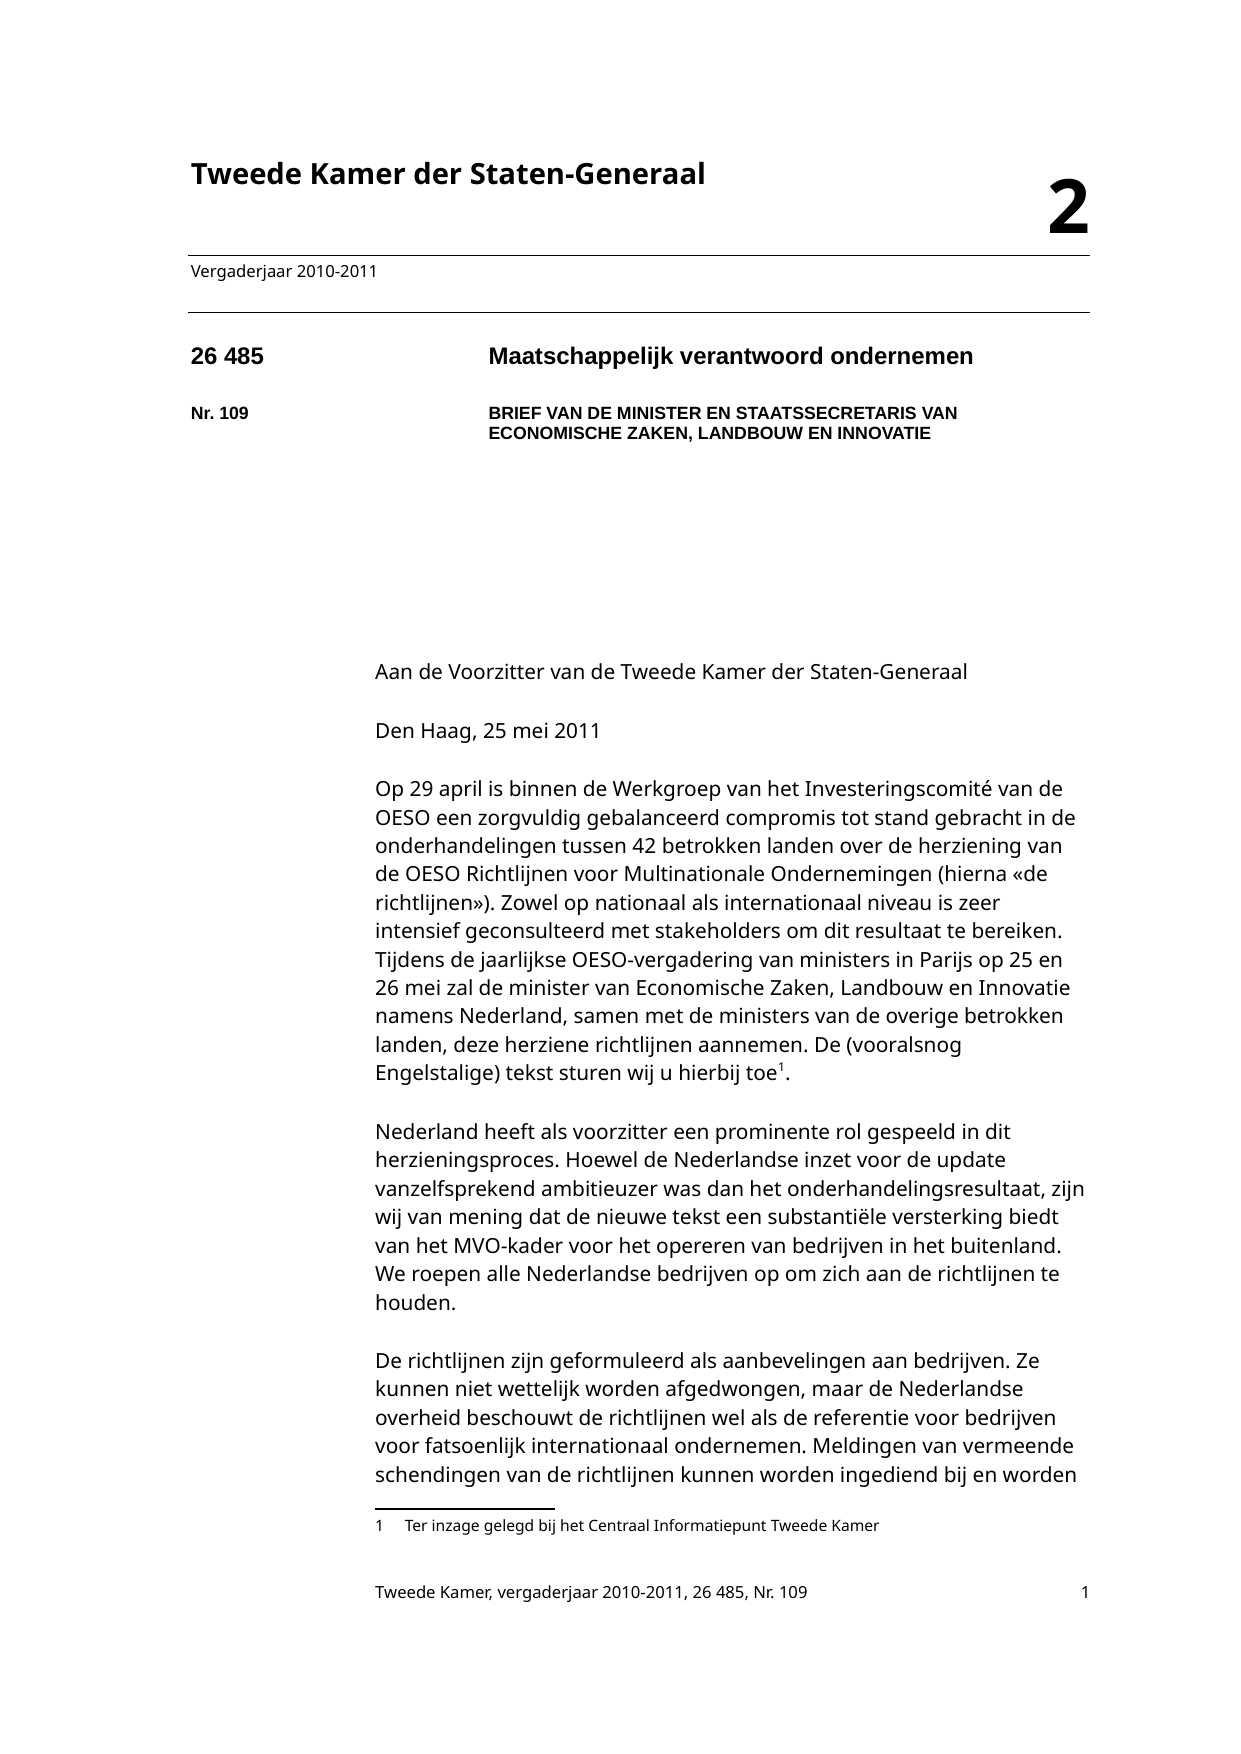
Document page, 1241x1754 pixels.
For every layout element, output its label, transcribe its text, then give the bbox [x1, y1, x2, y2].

table_cell 26 485 [188, 339, 485, 399]
table_cell Nr. 109 [188, 399, 485, 539]
table_cell [188, 313, 485, 339]
table_cell [485, 313, 1090, 339]
table_cell Maatschappelijk verantwoord ondernemen [485, 339, 1090, 399]
table_header 2 [910, 150, 1090, 255]
table_cell BRIEF VAN DE MINISTER EN STAATSSECRETARIS VAN ECONOMISCHE ZAKEN, LANDBOUW EN INNOVATIE [485, 399, 1090, 539]
text Nederland heeft als voorzitter een prominente rol gespeeld in dit herzieningsproces. Hoewel de Nederlandse inzet voor de update vanzelfsprekend ambitieuzer was dan het onderhandelingsresultaat, zijn wij van mening dat de nieuwe tekst een substantiële versterking biedt van het MVO-kader voor het opereren van bedrijven in het buitenland. We roepen alle Nederlandse bedrijven op om zich aan de richtlijnen te houden. [375, 1117, 1090, 1316]
table_header Tweede Kamer der Staten-Generaal [188, 150, 909, 255]
text Ter inzage gelegd bij het Centraal Informatiepunt Tweede Kamer [375, 1508, 1090, 1536]
text Op 29 april is binnen de Werkgroep van het Investeringscomité van de OESO een zorgvuldig gebalanceerd compromis tot stand gebracht in de onderhandelingen tussen 42 betrokken landen over de herziening van de OESO Richtlijnen voor Multinationale Ondernemingen (hierna «de richtlijnen»). Zowel op nationaal als internationaal niveau is zeer intensief geconsulteerd met stakeholders om dit resultaat te bereiken. Tijdens de jaarlijkse OESO-vergadering van ministers in Parijs op 25 en 26 mei zal de minister van Economische Zaken, Landbouw en Innovatie namens Nederland, samen met de ministers van de overige betrokken landen, deze herziene richtlijnen aannemen. De (vooralsnog Engelstalige) tekst sturen wij u hierbij toe. [375, 774, 1090, 1087]
text Den Haag, 25 mei 2011 [375, 716, 1090, 744]
table_cell [485, 256, 1090, 312]
text De richtlijnen zijn geformuleerd als aanbevelingen aan bedrijven. Ze kunnen niet wettelijk worden afgedwongen, maar de Nederlandse overheid beschouwt de richtlijnen wel als de referentie voor bedrijven voor fatsoenlijk internationaal ondernemen. Meldingen van vermeende schendingen van de richtlijnen kunnen worden ingediend bij en worden [375, 1346, 1090, 1488]
table_cell Vergaderjaar 2010-2011 [188, 256, 485, 312]
text Aan de Voorzitter van de Tweede Kamer der Staten-Generaal [375, 657, 1090, 686]
